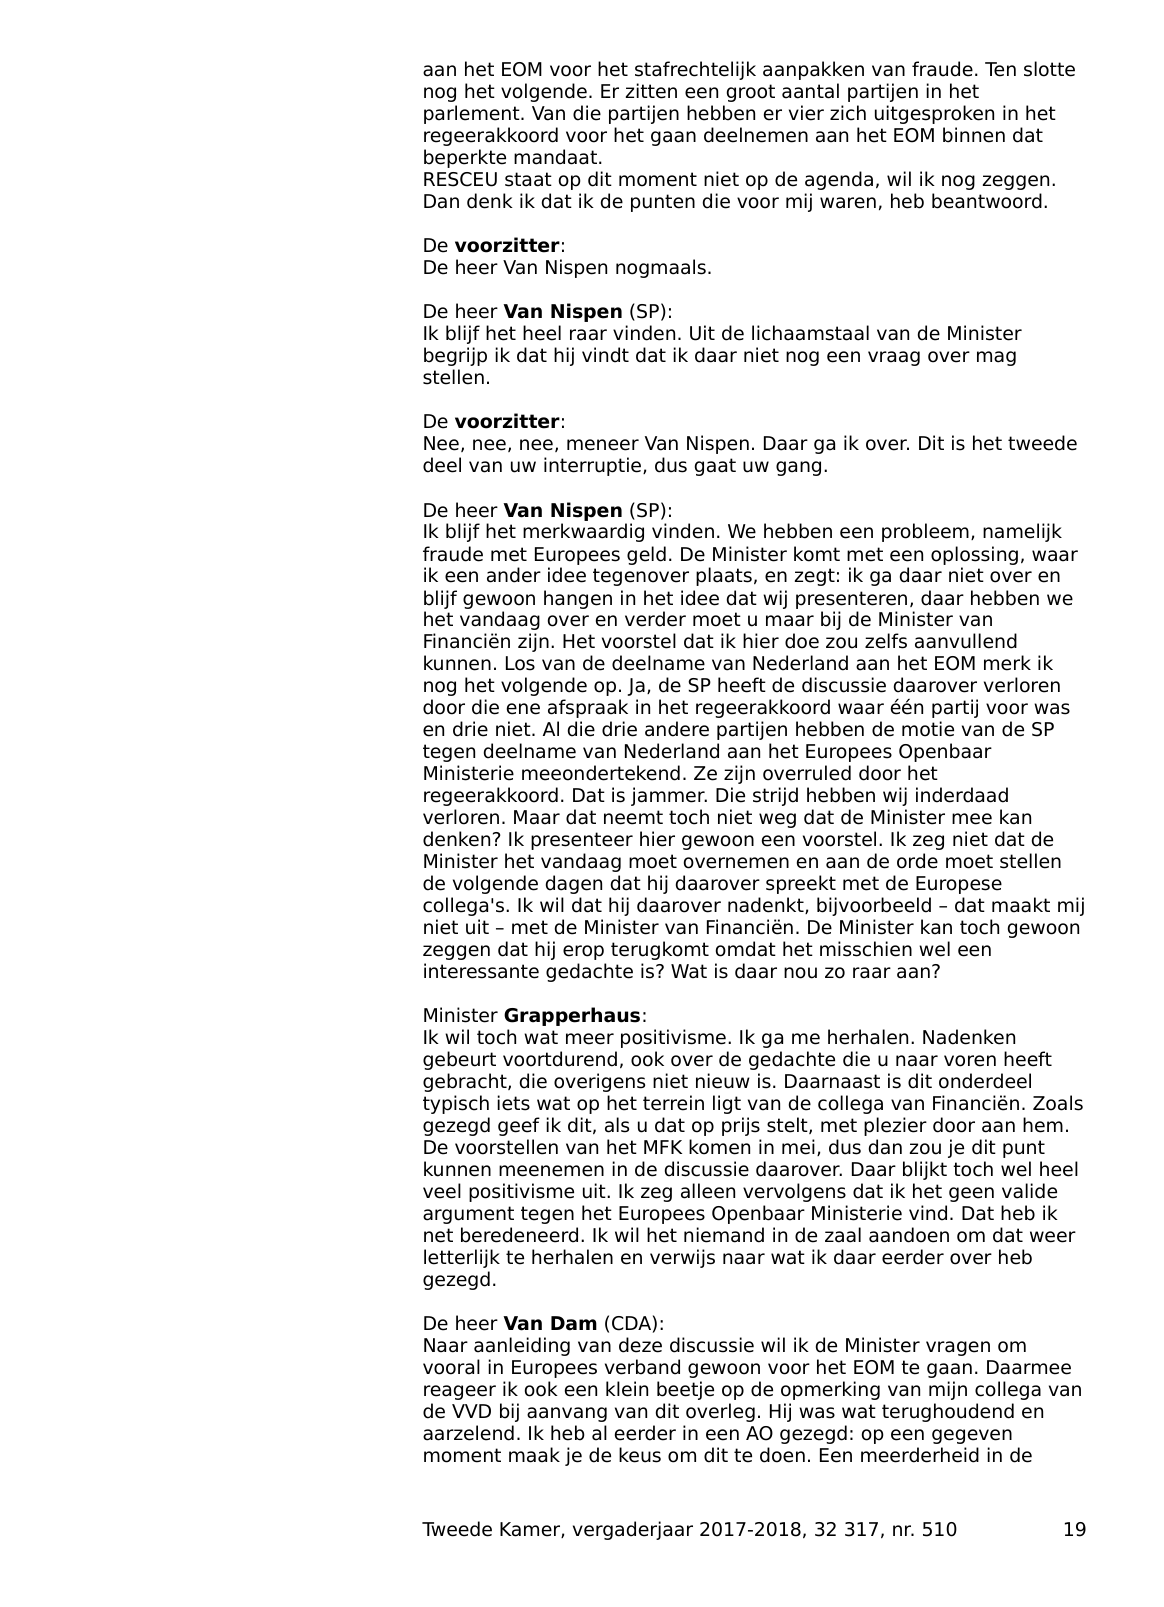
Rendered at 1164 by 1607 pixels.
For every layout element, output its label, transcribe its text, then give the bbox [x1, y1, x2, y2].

text Ik blijf het merkwaardig vinden. We hebben een probleem, namelijk fraude met Europees geld. De Minister komt met een oplossing, waar ik een ander idee tegenover plaats, en zegt: ik ga daar niet over en blijf gewoon hangen in het idee dat wij presenteren, daar hebben we het vandaag over en verder moet u maar bij de Minister van Financiën zijn. Het voorstel dat ik hier doe zou zelfs aanvullend kunnen. Los van de deelname van Nederland aan het EOM merk ik nog het volgende op. Ja, de SP heeft de discussie daarover verloren door die ene afspraak in het regeerakkoord waar één partij voor was en drie niet. Al die drie andere partijen hebben de motie van de SP tegen deelname van Nederland aan het Europees Openbaar Ministerie meeondertekend. Ze zijn overruled door het regeerakkoord. Dat is jammer. Die strijd hebben wij inderdaad verloren. Maar dat neemt toch niet weg dat de Minister mee kan denken? Ik presenteer hier gewoon een voorstel. Ik zeg niet dat de Minister het vandaag moet overnemen en aan de orde moet stellen de volgende dagen dat hij daarover spreekt met de Europese collega's. Ik wil dat hij daarover nadenkt, bijvoorbeeld – dat maakt mij niet uit – met de Minister van Financiën. De Minister kan toch gewoon zeggen dat hij erop terugkomt omdat het misschien wel een interessante gedachte is? Wat is daar nou zo raar aan? [422, 521, 1087, 983]
text RESCEU staat op dit moment niet op de agenda, wil ik nog zeggen. [422, 169, 1087, 191]
text De heer Van Dam (CDA): [422, 1313, 1087, 1335]
text De heer Van Nispen (SP): [422, 301, 1087, 323]
text Naar aanleiding van deze discussie wil ik de Minister vragen om vooral in Europees verband gewoon voor het EOM te gaan. Daarmee reageer ik ook een klein beetje op de opmerking van mijn collega van de VVD bij aanvang van dit overleg. Hij was wat terughoudend en aarzelend. Ik heb al eerder in een AO gezegd: op een gegeven moment maak je de keus om dit te doen. Een meerderheid in de [422, 1335, 1087, 1467]
text De heer Van Nispen (SP): [422, 499, 1087, 521]
text De voorzitter: [422, 235, 1087, 257]
text Minister Grapperhaus: [422, 1005, 1087, 1027]
text Ik blijf het heel raar vinden. Uit de lichaamstaal van de Minister begrijp ik dat hij vindt dat ik daar niet nog een vraag over mag stellen. [422, 323, 1087, 389]
text Dan denk ik dat ik de punten die voor mij waren, heb beantwoord. [422, 191, 1087, 213]
text Ik wil toch wat meer positivisme. Ik ga me herhalen. Nadenken gebeurt voortdurend, ook over de gedachte die u naar voren heeft gebracht, die overigens niet nieuw is. Daarnaast is dit onderdeel typisch iets wat op het terrein ligt van de collega van Financiën. Zoals gezegd geef ik dit, als u dat op prijs stelt, met plezier door aan hem. De voorstellen van het MFK komen in mei, dus dan zou je dit punt kunnen meenemen in de discussie daarover. Daar blijkt toch wel heel veel positivisme uit. Ik zeg alleen vervolgens dat ik het geen valide argument tegen het Europees Openbaar Ministerie vind. Dat heb ik net beredeneerd. Ik wil het niemand in de zaal aandoen om dat weer letterlijk te herhalen en verwijs naar wat ik daar eerder over heb gezegd. [422, 1027, 1087, 1291]
text De heer Van Nispen nogmaals. [422, 257, 1087, 279]
text aan het EOM voor het stafrechtelijk aanpakken van fraude. Ten slotte nog het volgende. Er zitten een groot aantal partijen in het parlement. Van die partijen hebben er vier zich uitgesproken in het regeerakkoord voor het gaan deelnemen aan het EOM binnen dat beperkte mandaat. [422, 59, 1087, 169]
text De voorzitter: [422, 411, 1087, 433]
text Nee, nee, nee, meneer Van Nispen. Daar ga ik over. Dit is het tweede deel van uw interruptie, dus gaat uw gang. [422, 433, 1087, 477]
